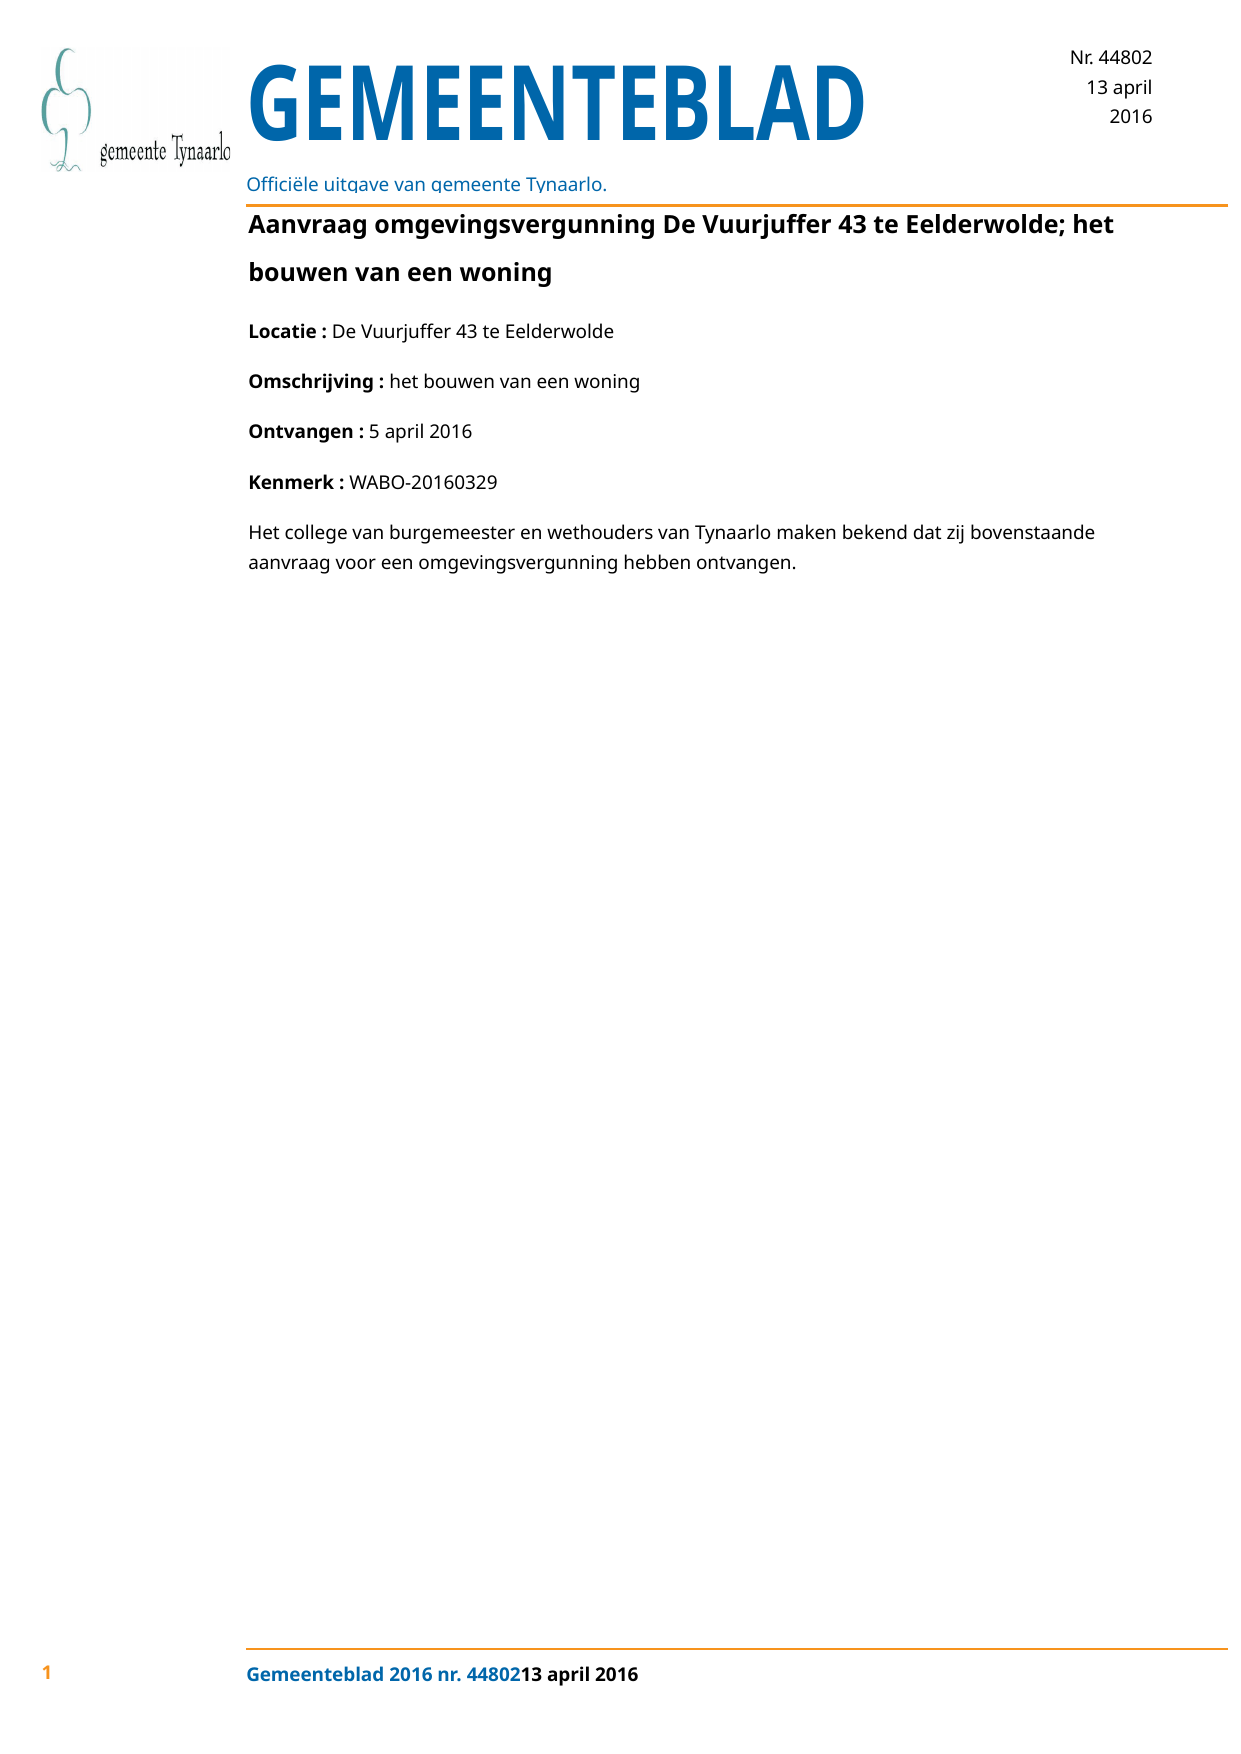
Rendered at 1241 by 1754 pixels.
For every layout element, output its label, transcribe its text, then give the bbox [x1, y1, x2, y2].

text Kenmerk : WABO-20160329 [248, 469, 1152, 495]
picture [41, 47, 231, 172]
text Aanvraag omgevingsvergunning De Vuurjuffer 43 te Eelderwolde; het bouwen van een woning [248, 207, 1152, 288]
text Ontvangen : 5 april 2016 [248, 419, 1152, 444]
text Locatie : De Vuurjuffer 43 te Eelderwolde [248, 318, 1152, 344]
text Het college van burgemeester en wethouders van Tynaarlo maken bekend dat zij bovenstaande aanvraag voor een omgevingsvergunning hebben ontvangen. [248, 519, 1152, 575]
text Omschrijving : het bouwen van een woning [248, 368, 1152, 394]
